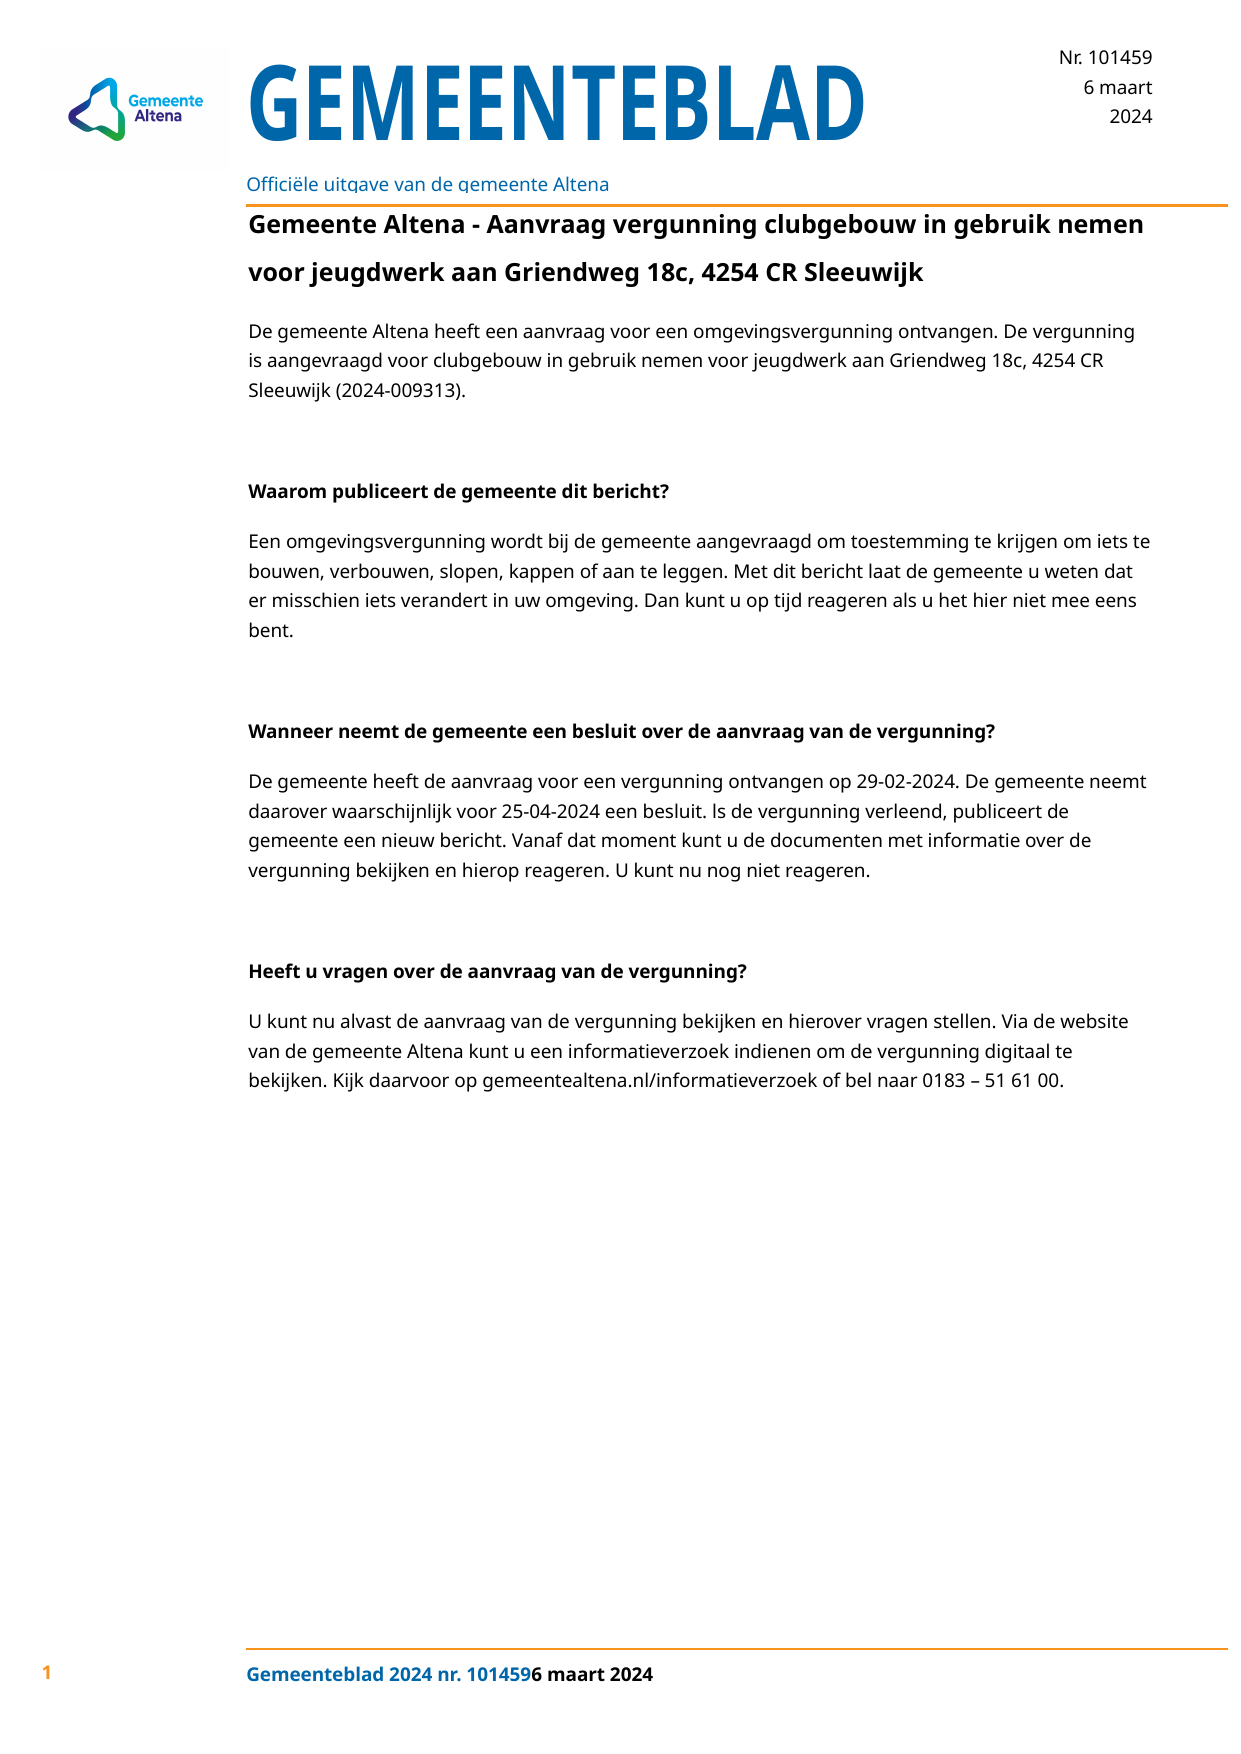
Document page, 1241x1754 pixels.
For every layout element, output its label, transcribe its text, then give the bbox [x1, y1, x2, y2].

picture [41, 47, 231, 172]
text De gemeente heeft de aanvraag voor een vergunning ontvangen op 29-02-2024. De gemeente neemt daarover waarschijnlijk voor 25-04-2024 een besluit. ls de vergunning verleend, publiceert de gemeente een nieuw bericht. Vanaf dat moment kunt u de documenten met informatie over de vergunning bekijken en hierop reageren. U kunt nu nog niet reageren. [248, 768, 1152, 883]
text Waarom publiceert de gemeente dit bericht? [248, 478, 1152, 504]
text Heeft u vragen over de aanvraag van de vergunning? [248, 958, 1152, 984]
text Een omgevingsvergunning wordt bij de gemeente aangevraagd om toestemming te krijgen om iets te bouwen, verbouwen, slopen, kappen of aan te leggen. Met dit bericht laat de gemeente u weten dat er misschien iets verandert in uw omgeving. Dan kunt u op tijd reageren als u het hier niet mee eens bent. [248, 528, 1152, 643]
text Gemeente Altena - Aanvraag vergunning clubgebouw in gebruik nemen voor jeugdwerk aan Griendweg 18c, 4254 CR Sleeuwijk [248, 207, 1152, 288]
text Wanneer neemt de gemeente een besluit over de aanvraag van de vergunning? [248, 718, 1152, 744]
text U kunt nu alvast de aanvraag van de vergunning bekijken en hierover vragen stellen. Via de website van de gemeente Altena kunt u een informatieverzoek indienen om de vergunning digitaal te bekijken. Kijk daarvoor op gemeentealtena.nl/informatieverzoek of bel naar 0183 – 51 61 00. [248, 1008, 1152, 1093]
text De gemeente Altena heeft een aanvraag voor een omgevingsvergunning ontvangen. De vergunning is aangevraagd voor clubgebouw in gebruik nemen voor jeugdwerk aan Griendweg 18c, 4254 CR Sleeuwijk (2024-009313). [248, 318, 1152, 403]
